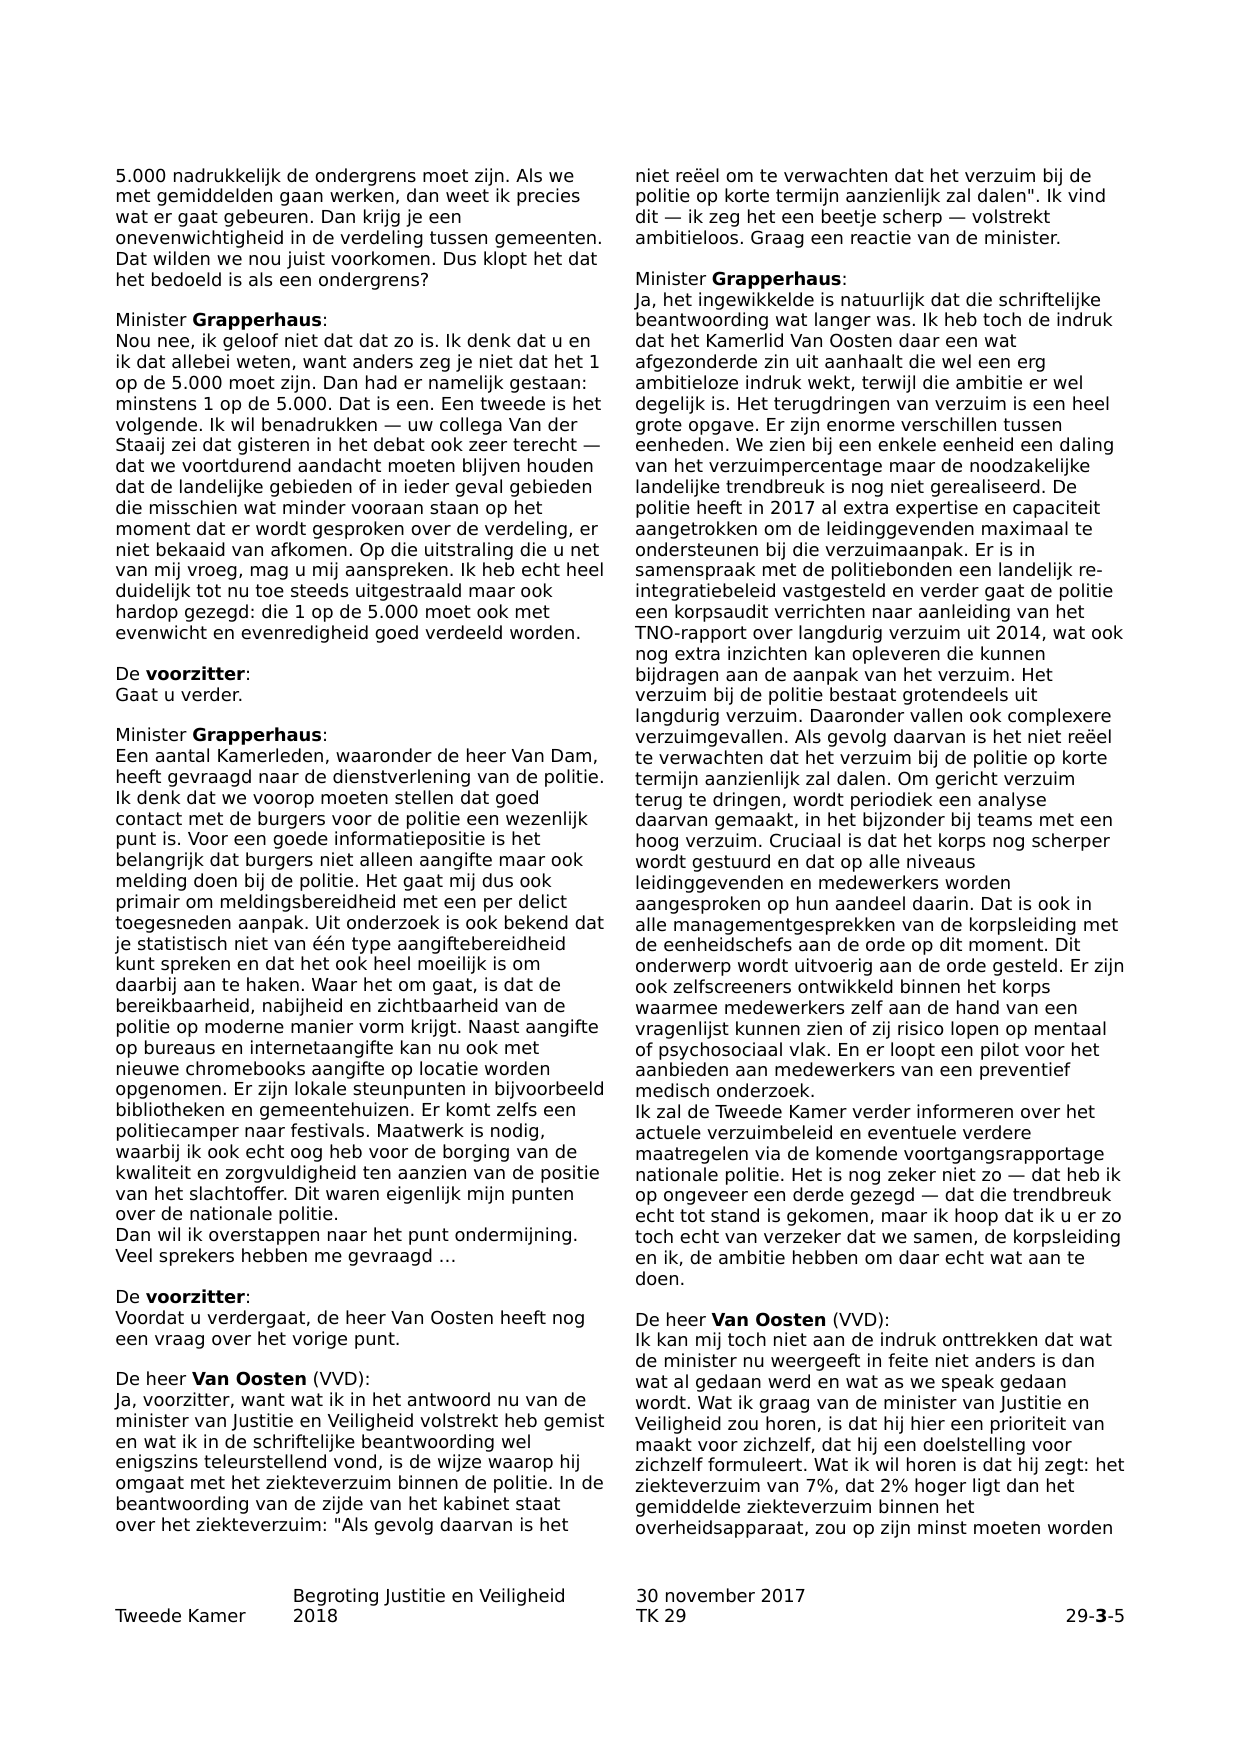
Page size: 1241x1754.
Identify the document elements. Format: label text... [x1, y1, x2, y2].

text Ja, het ingewikkelde is natuurlijk dat die schriftelijke beantwoording wat langer was. Ik heb toch de indruk dat het Kamerlid Van Oosten daar een wat afgezonderde zin uit aanhaalt die wel een erg ambitieloze indruk wekt, terwijl die ambitie er wel degelijk is. Het terugdringen van verzuim is een heel grote opgave. Er zijn enorme verschillen tussen eenheden. We zien bij een enkele eenheid een daling van het verzuimpercentage maar de noodzakelijke landelijke trendbreuk is nog niet gerealiseerd. De politie heeft in 2017 al extra expertise en capaciteit aangetrokken om de leidinggevenden maximaal te ondersteunen bij die verzuimaanpak. Er is in samenspraak met de politiebonden een landelijk re-integratiebeleid vastgesteld en verder gaat de politie een korpsaudit verrichten naar aanleiding van het TNO-rapport over langdurig verzuim uit 2014, wat ook nog extra inzichten kan opleveren die kunnen bijdragen aan de aanpak van het verzuim. Het verzuim bij de politie bestaat grotendeels uit langdurig verzuim. Daaronder vallen ook complexere verzuimgevallen. Als gevolg daarvan is het niet reëel te verwachten dat het verzuim bij de politie op korte termijn aanzienlijk zal dalen. Om gericht verzuim terug te dringen, wordt periodiek een analyse daarvan gemaakt, in het bijzonder bij teams met een hoog verzuim. Cruciaal is dat het korps nog scherper wordt gestuurd en dat op alle niveaus leidinggevenden en medewerkers worden aangesproken op hun aandeel daarin. Dat is ook in alle managementgesprekken van de korpsleiding met de eenheidschefs aan de orde op dit moment. Dit onderwerp wordt uitvoerig aan de orde gesteld. Er zijn ook zelfscreeners ontwikkeld binnen het korps waarmee medewerkers zelf aan de hand van een vragenlijst kunnen zien of zij risico lopen op mentaal of psychosociaal vlak. En er loopt een pilot voor het aanbieden aan medewerkers van een preventief medisch onderzoek. [635, 289, 1125, 1102]
text niet reëel om te verwachten dat het verzuim bij de politie op korte termijn aanzienlijk zal dalen". Ik vind dit — ik zeg het een beetje scherp — volstrekt ambitieloos. Graag een reactie van de minister. [635, 165, 1125, 249]
text De heer Van Oosten (VVD): [635, 1309, 1125, 1330]
text 5.000 nadrukkelijk de ondergrens moet zijn. Als we met gemiddelden gaan werken, dan weet ik precies wat er gaat gebeuren. Dan krijg je een onevenwichtigheid in de verdeling tussen gemeenten. Dat wilden we nou juist voorkomen. Dus klopt het dat het bedoeld is als een ondergrens? [115, 165, 605, 290]
text Minister Grapperhaus: [115, 310, 605, 331]
text Ik zal de Tweede Kamer verder informeren over het actuele verzuimbeleid en eventuele verdere maatregelen via de komende voortgangsrapportage nationale politie. Het is nog zeker niet zo — dat heb ik op ongeveer een derde gezegd — dat die trendbreuk echt tot stand is gekomen, maar ik hoop dat ik u er zo toch echt van verzeker dat we samen, de korpsleiding en ik, de ambitie hebben om daar echt wat aan te doen. [635, 1102, 1125, 1289]
text Een aantal Kamerleden, waaronder de heer Van Dam, heeft gevraagd naar de dienstverlening van de politie. Ik denk dat we voorop moeten stellen dat goed contact met de burgers voor de politie een wezenlijk punt is. Voor een goede informatiepositie is het belangrijk dat burgers niet alleen aangifte maar ook melding doen bij de politie. Het gaat mij dus ook primair om meldingsbereidheid met een per delict toegesneden aanpak. Uit onderzoek is ook bekend dat je statistisch niet van één type aangiftebereidheid kunt spreken en dat het ook heel moeilijk is om daarbij aan te haken. Waar het om gaat, is dat de bereikbaarheid, nabijheid en zichtbaarheid van de politie op moderne manier vorm krijgt. Naast aangifte op bureaus en internetaangifte kan nu ook met nieuwe chromebooks aangifte op locatie worden opgenomen. Er zijn lokale steunpunten in bijvoorbeeld bibliotheken en gemeentehuizen. Er komt zelfs een politiecamper naar festivals. Maatwerk is nodig, waarbij ik ook echt oog heb voor de borging van de kwaliteit en zorgvuldigheid ten aanzien van de positie van het slachtoffer. Dit waren eigenlijk mijn punten over de nationale politie. [115, 746, 605, 1225]
text Minister Grapperhaus: [115, 725, 605, 746]
text De voorzitter: [115, 1287, 605, 1307]
text Dan wil ik overstappen naar het punt ondermijning. Veel sprekers hebben me gevraagd … [115, 1225, 605, 1267]
text De voorzitter: [115, 663, 605, 684]
text Ja, voorzitter, want wat ik in het antwoord nu van de minister van Justitie en Veiligheid volstrekt heb gemist en wat ik in de schriftelijke beantwoording wel enigszins teleurstellend vond, is de wijze waarop hij omgaat met het ziekteverzuim binnen de politie. In de beantwoording van de zijde van het kabinet staat over het ziekteverzuim: "Als gevolg daarvan is het [115, 1390, 605, 1536]
text De heer Van Oosten (VVD): [115, 1369, 605, 1390]
text Gaat u verder. [115, 684, 605, 705]
text Minister Grapperhaus: [635, 269, 1125, 289]
text Voordat u verdergaat, de heer Van Oosten heeft nog een vraag over het vorige punt. [115, 1307, 605, 1349]
text Ik kan mij toch niet aan de indruk onttrekken dat wat de minister nu weergeeft in feite niet anders is dan wat al gedaan werd en wat as we speak gedaan wordt. Wat ik graag van de minister van Justitie en Veiligheid zou horen, is dat hij hier een prioriteit van maakt voor zichzelf, dat hij een doelstelling voor zichzelf formuleert. Wat ik wil horen is dat hij zegt: het ziekteverzuim van 7%, dat 2% hoger ligt dan het gemiddelde ziekteverzuim binnen het overheidsapparaat, zou op zijn minst moeten worden [635, 1330, 1125, 1538]
text Nou nee, ik geloof niet dat dat zo is. Ik denk dat u en ik dat allebei weten, want anders zeg je niet dat het 1 op de 5.000 moet zijn. Dan had er namelijk gestaan: minstens 1 op de 5.000. Dat is een. Een tweede is het volgende. Ik wil benadrukken — uw collega Van der Staaij zei dat gisteren in het debat ook zeer terecht — dat we voortdurend aandacht moeten blijven houden dat de landelijke gebieden of in ieder geval gebieden die misschien wat minder vooraan staan op het moment dat er wordt gesproken over de verdeling, er niet bekaaid van afkomen. Op die uitstraling die u net van mij vroeg, mag u mij aanspreken. Ik heb echt heel duidelijk tot nu toe steeds uitgestraald maar ook hardop gezegd: die 1 op de 5.000 moet ook met evenwicht en evenredigheid goed verdeeld worden. [115, 331, 605, 643]
